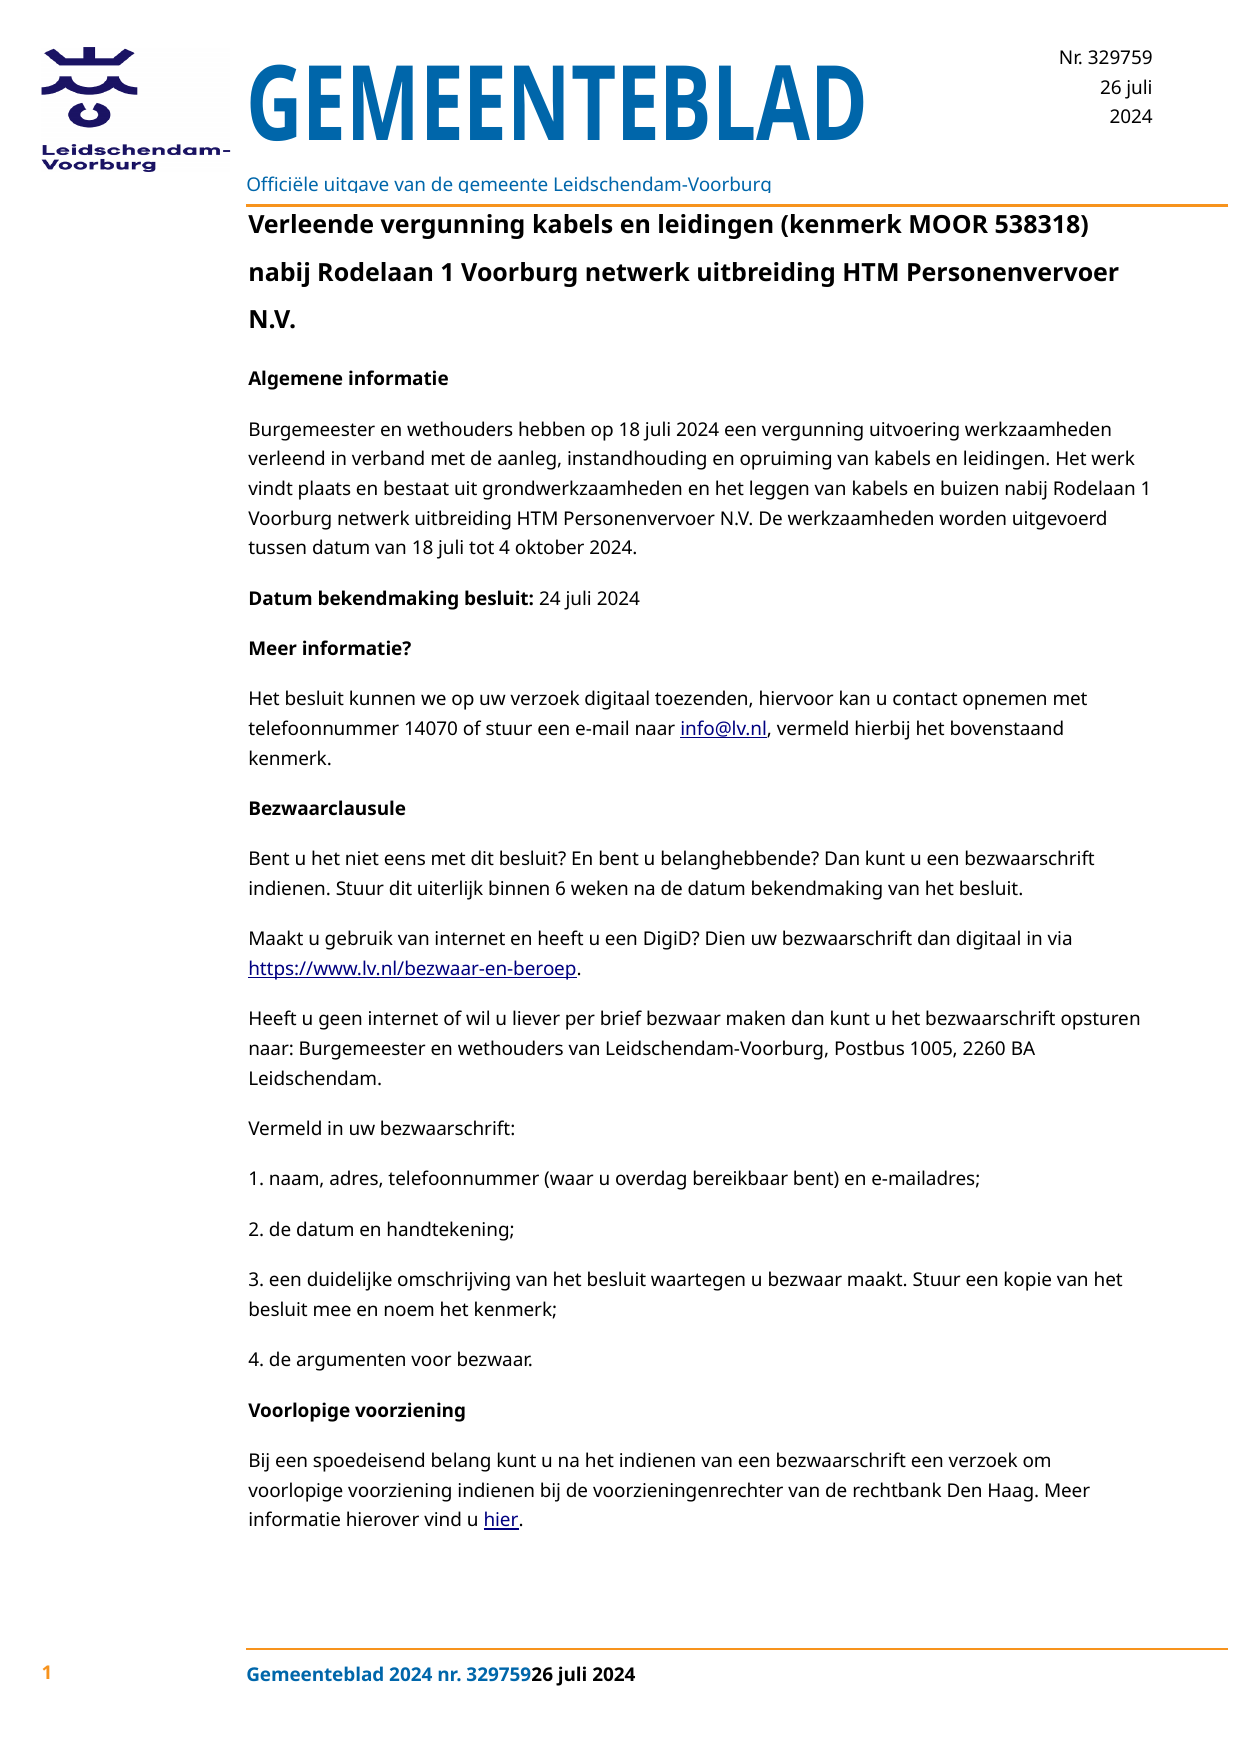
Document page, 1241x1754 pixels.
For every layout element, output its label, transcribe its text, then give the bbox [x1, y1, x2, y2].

text Verleende vergunning kabels en leidingen (kenmerk MOOR 538318) nabij Rodelaan 1 Voorburg netwerk uitbreiding HTM Personenvervoer N.V. [248, 207, 1152, 336]
text Bent u het niet eens met dit besluit? En bent u belanghebbende? Dan kunt u een bezwaarschrift indienen. Stuur dit uiterlijk binnen 6 weken na de datum bekendmaking van het besluit. [248, 846, 1152, 901]
text Meer informatie? [248, 635, 1152, 661]
text Vermeld in uw bezwaarschrift: [248, 1115, 1152, 1141]
text Maakt u gebruik van internet en heeft u een DigiD? Dien uw bezwaarschrift dan digitaal in via https://www.lv.nl/bezwaar-en-beroep. [248, 926, 1152, 981]
text Burgemeester en wethouders hebben op 18 juli 2024 een vergunning uitvoering werkzaamheden verleend in verband met de aanleg, instandhouding en opruiming van kabels en leidingen. Het werk vindt plaats en bestaat uit grondwerkzaamheden en het leggen van kabels en buizen nabij Rodelaan 1 Voorburg netwerk uitbreiding HTM Personenvervoer N.V. De werkzaamheden worden uitgevoerd tussen datum van 18 juli tot 4 oktober 2024. [248, 416, 1152, 560]
text Datum bekendmaking besluit: 24 juli 2024 [248, 585, 1152, 610]
text Heeft u geen internet of wil u liever per brief bezwaar maken dan kunt u het bezwaarschrift opsturen naar: Burgemeester en wethouders van Leidschendam-Voorburg, Postbus 1005, 2260 BA Leidschendam. [248, 1006, 1152, 1090]
picture [41, 47, 231, 172]
text 2. de datum en handtekening; [248, 1216, 1152, 1242]
text Voorlopige voorziening [248, 1397, 1152, 1422]
text Bezwaarclausule [248, 795, 1152, 821]
text Het besluit kunnen we op uw verzoek digitaal toezenden, hiervoor kan u contact opnemen met telefoonnummer 14070 of stuur een e-mail naar info@lv.nl, vermeld hierbij het bovenstaand kenmerk. [248, 686, 1152, 770]
text 3. een duidelijke omschrijving van het besluit waartegen u bezwaar maakt. Stuur een kopie van het besluit mee en noem het kenmerk; [248, 1266, 1152, 1322]
text Algemene informatie [248, 366, 1152, 391]
text Bij een spoedeisend belang kunt u na het indienen van een bezwaarschrift een verzoek om voorlopige voorziening indienen bij de voorzieningenrechter van de rechtbank Den Haag. Meer informatie hierover vind u hier. [248, 1447, 1152, 1532]
text 1. naam, adres, telefoonnummer (waar u overdag bereikbaar bent) en e-mailadres; [248, 1166, 1152, 1191]
text 4. de argumenten voor bezwaar. [248, 1346, 1152, 1372]
